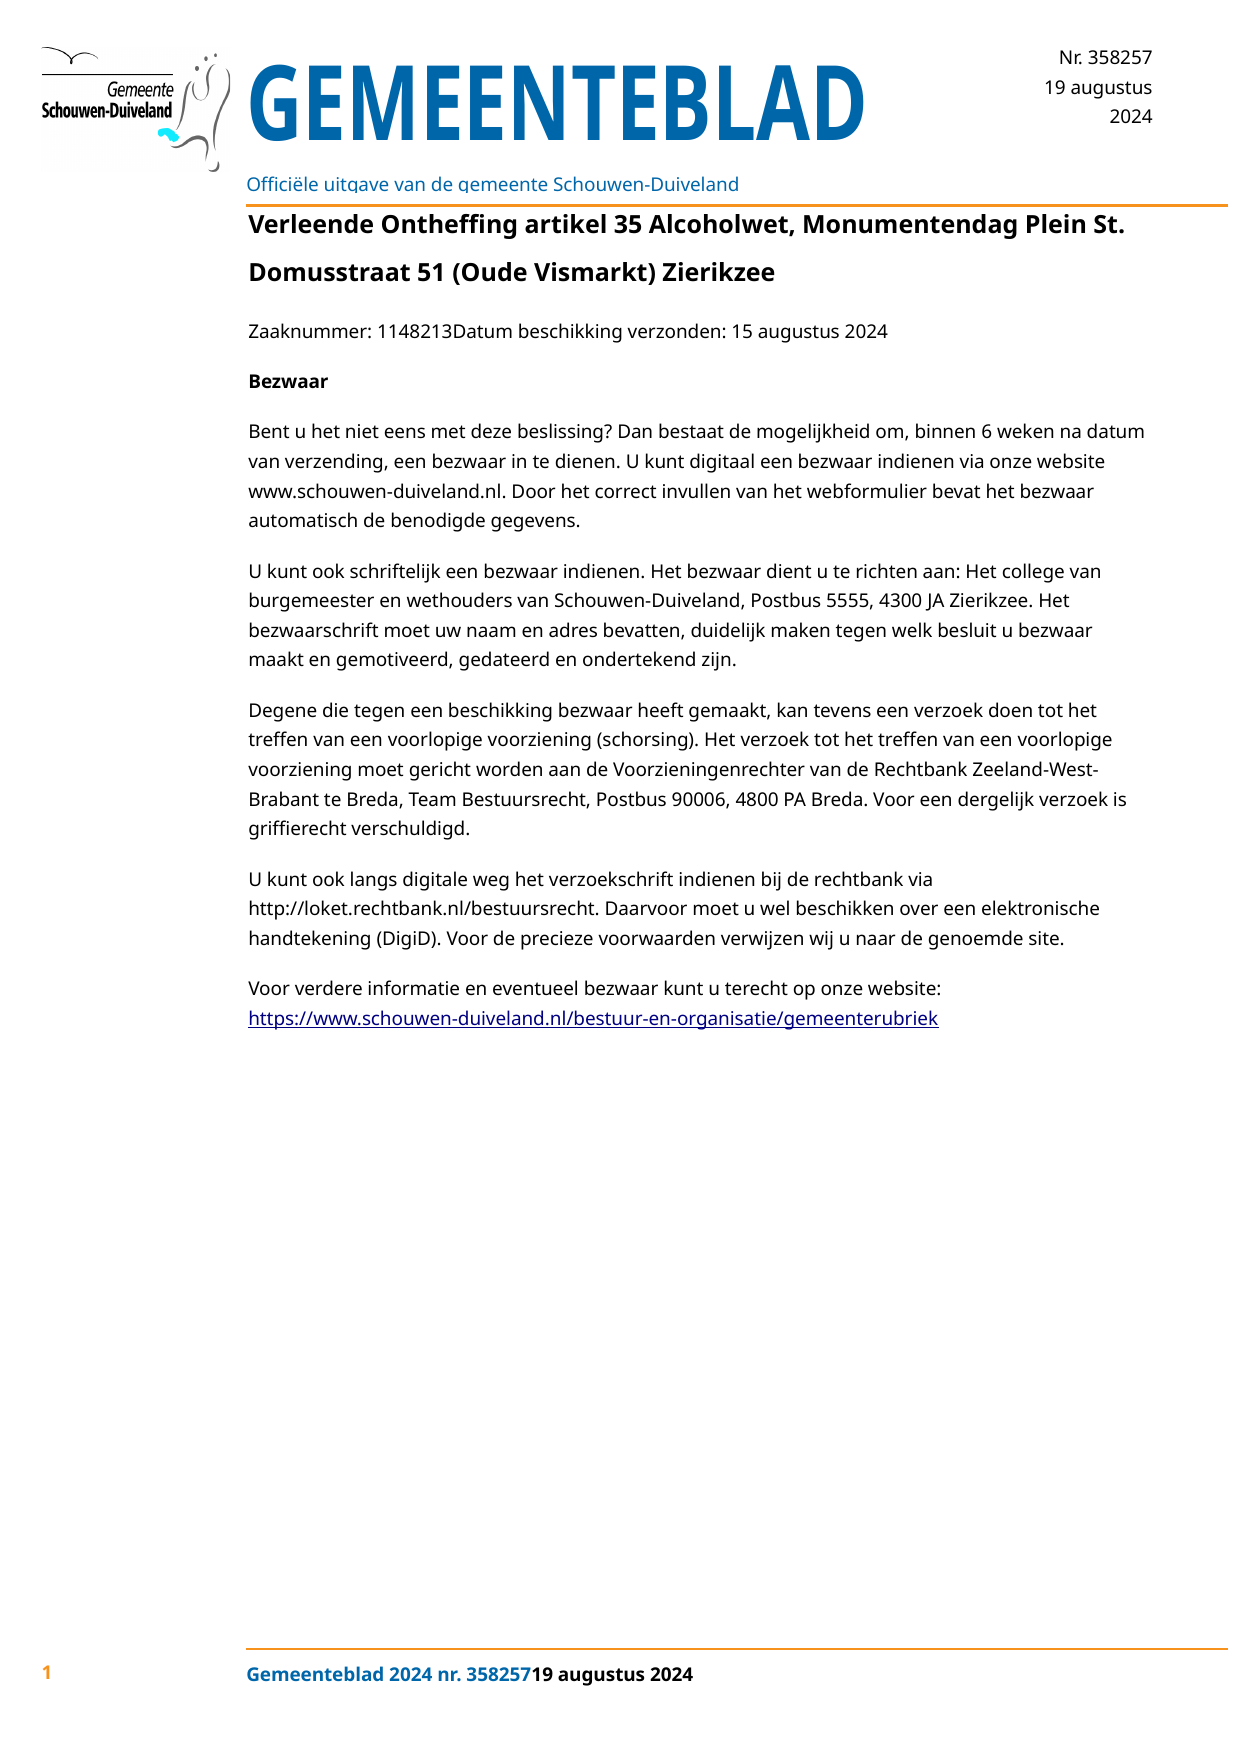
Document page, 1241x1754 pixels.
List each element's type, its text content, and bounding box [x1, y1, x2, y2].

text U kunt ook langs digitale weg het verzoekschrift indienen bij de rechtbank via http://loket.rechtbank.nl/bestuursrecht. Daarvoor moet u wel beschikken over een elektronische handtekening (DigiD). Voor de precieze voorwaarden verwijzen wij u naar de genoemde site. [248, 866, 1152, 951]
text Verleende Ontheffing artikel 35 Alcoholwet, Monumentendag Plein St. Domusstraat 51 (Oude Vismarkt) Zierikzee [248, 207, 1152, 288]
text Zaaknummer: 1148213Datum beschikking verzonden: 15 augustus 2024 [248, 318, 1152, 344]
picture [41, 47, 231, 172]
text Voor verdere informatie en eventueel bezwaar kunt u terecht op onze website: https://www.schouwen-duiveland.nl/bestuur-en-organisatie/gemeenterubriek [248, 975, 1152, 1031]
text Bent u het niet eens met deze beslissing? Dan bestaat de mogelijkheid om, binnen 6 weken na datum van verzending, een bezwaar in te dienen. U kunt digitaal een bezwaar indienen via onze website www.schouwen-duiveland.nl. Door het correct invullen van het webformulier bevat het bezwaar automatisch de benodigde gegevens. [248, 419, 1152, 533]
text Bezwaar [248, 368, 1152, 394]
text Degene die tegen een beschikking bezwaar heeft gemaakt, kan tevens een verzoek doen tot het treffen van een voorlopige voorziening (schorsing). Het verzoek tot het treffen van een voorlopige voorziening moet gericht worden aan de Voorzieningenrechter van de Rechtbank Zeeland-West-Brabant te Breda, Team Bestuursrecht, Postbus 90006, 4800 PA Breda. Voor een dergelijk verzoek is griffierecht verschuldigd. [248, 697, 1152, 841]
text U kunt ook schriftelijk een bezwaar indienen. Het bezwaar dient u te richten aan: Het college van burgemeester en wethouders van Schouwen-Duiveland, Postbus 5555, 4300 JA Zierikzee. Het bezwaarschrift moet uw naam en adres bevatten, duidelijk maken tegen welk besluit u bezwaar maakt en gemotiveerd, gedateerd en ondertekend zijn. [248, 558, 1152, 672]
